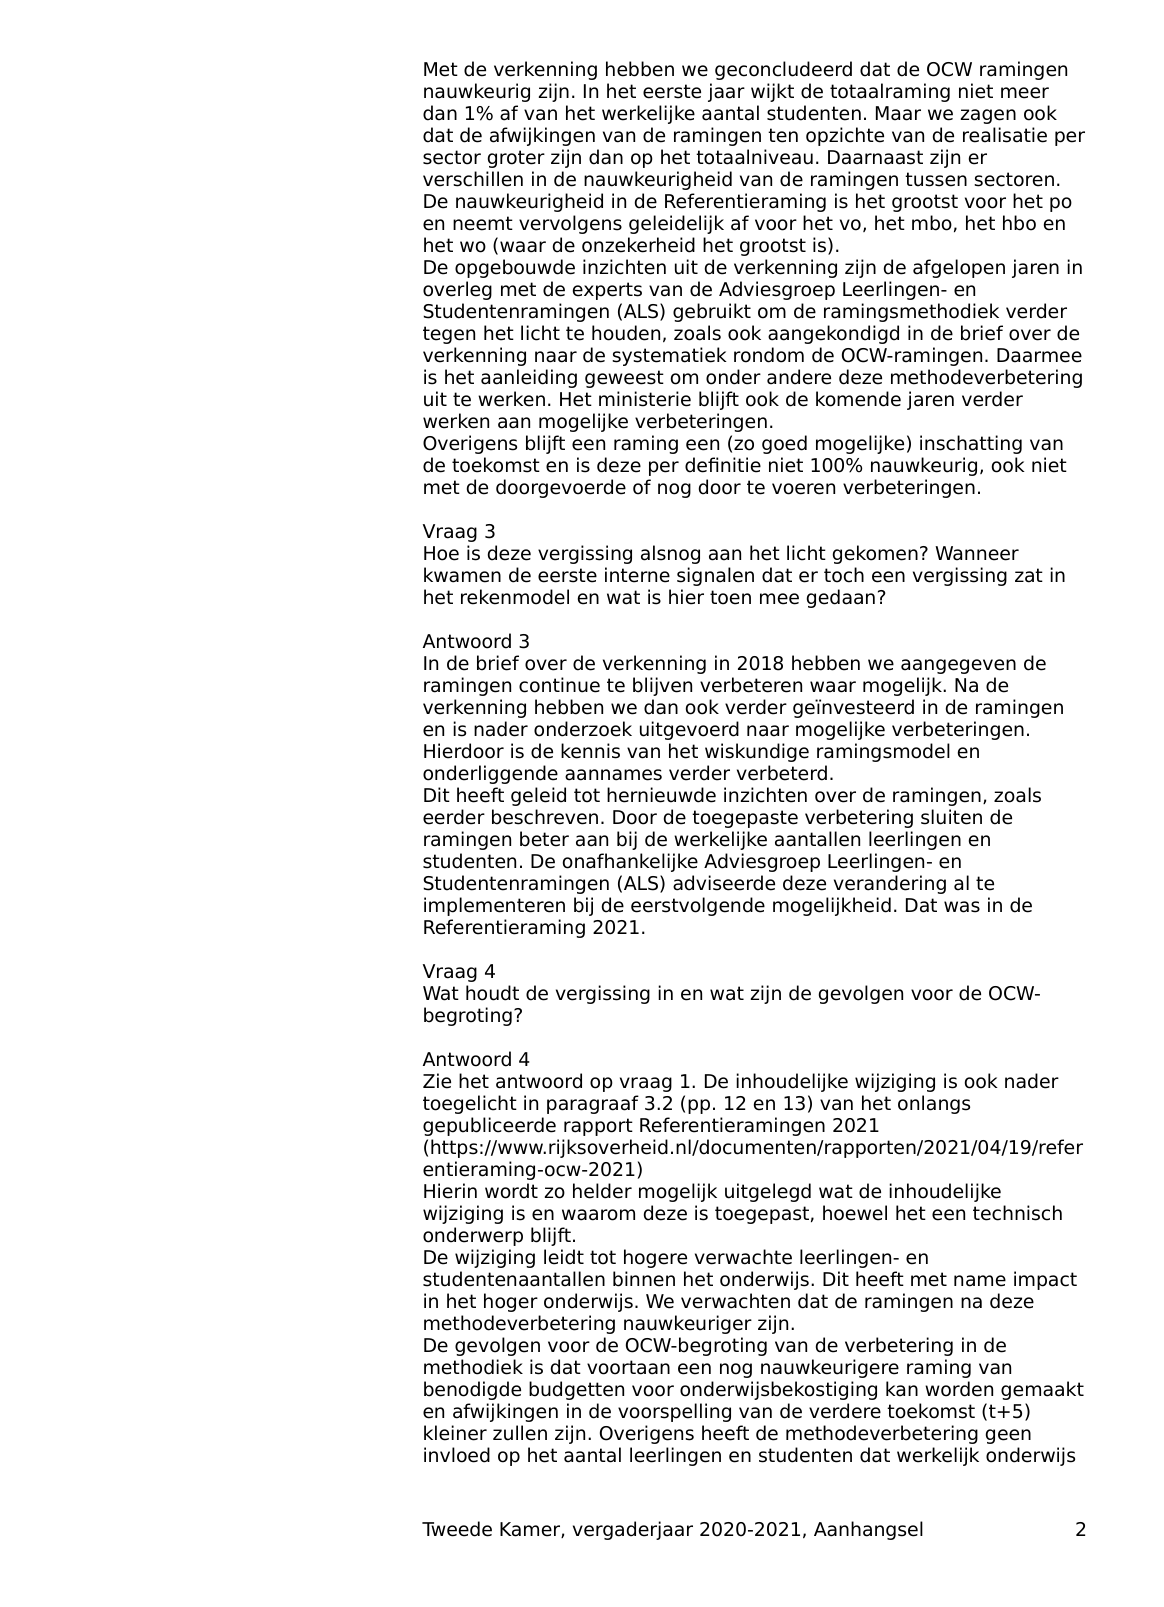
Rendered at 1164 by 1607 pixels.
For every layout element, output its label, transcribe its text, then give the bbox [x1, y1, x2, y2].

text Zie het antwoord op vraag 1. De inhoudelijke wijziging is ook nader toegelicht in paragraaf 3.2 (pp. 12 en 13) van het onlangs gepubliceerde rapport Referentieramingen 2021 (https://www.rijksoverheid.nl/documenten/rapporten/2021/04/19/referentieraming-ocw-2021) [422, 1071, 1087, 1181]
text Vraag 3 [422, 521, 1087, 543]
text Dit heeft geleid tot hernieuwde inzichten over de ramingen, zoals eerder beschreven. Door de toegepaste verbetering sluiten de ramingen beter aan bij de werkelijke aantallen leerlingen en studenten. De onafhankelijke Adviesgroep Leerlingen- en Studentenramingen (ALS) adviseerde deze verandering al te implementeren bij de eerstvolgende mogelijkheid. Dat was in de Referentieraming 2021. [422, 785, 1087, 939]
text Hoe is deze vergissing alsnog aan het licht gekomen? Wanneer kwamen de eerste interne signalen dat er toch een vergissing zat in het rekenmodel en wat is hier toen mee gedaan? [422, 543, 1087, 609]
text Overigens blijft een raming een (zo goed mogelijke) inschatting van de toekomst en is deze per definitie niet 100% nauwkeurig, ook niet met de doorgevoerde of nog door te voeren verbeteringen. [422, 433, 1087, 499]
text Wat houdt de vergissing in en wat zijn de gevolgen voor de OCW-begroting? [422, 983, 1087, 1027]
text Vraag 4 [422, 961, 1087, 983]
text Antwoord 4 [422, 1049, 1087, 1071]
text Antwoord 3 [422, 631, 1087, 653]
text De wijziging leidt tot hogere verwachte leerlingen- en studentenaantallen binnen het onderwijs. Dit heeft met name impact in het hoger onderwijs. We verwachten dat de ramingen na deze methodeverbetering nauwkeuriger zijn. [422, 1247, 1087, 1335]
text In de brief over de verkenning in 2018 hebben we aangegeven de ramingen continue te blijven verbeteren waar mogelijk. Na de verkenning hebben we dan ook verder geïnvesteerd in de ramingen en is nader onderzoek uitgevoerd naar mogelijke verbeteringen. Hierdoor is de kennis van het wiskundige ramingsmodel en onderliggende aannames verder verbeterd. [422, 653, 1087, 785]
text Met de verkenning hebben we geconcludeerd dat de OCW ramingen nauwkeurig zijn. In het eerste jaar wijkt de totaalraming niet meer dan 1% af van het werkelijke aantal studenten. Maar we zagen ook dat de afwijkingen van de ramingen ten opzichte van de realisatie per sector groter zijn dan op het totaalniveau. Daarnaast zijn er verschillen in de nauwkeurigheid van de ramingen tussen sectoren. De nauwkeurigheid in de Referentieraming is het grootst voor het po en neemt vervolgens geleidelijk af voor het vo, het mbo, het hbo en het wo (waar de onzekerheid het grootst is). [422, 59, 1087, 257]
text Hierin wordt zo helder mogelijk uitgelegd wat de inhoudelijke wijziging is en waarom deze is toegepast, hoewel het een technisch onderwerp blijft. [422, 1181, 1087, 1247]
text De gevolgen voor de OCW-begroting van de verbetering in de methodiek is dat voortaan een nog nauwkeurigere raming van benodigde budgetten voor onderwijsbekostiging kan worden gemaakt en afwijkingen in de voorspelling van de verdere toekomst (t+5) kleiner zullen zijn. Overigens heeft de methodeverbetering geen invloed op het aantal leerlingen en studenten dat werkelijk onderwijs [422, 1335, 1087, 1467]
text De opgebouwde inzichten uit de verkenning zijn de afgelopen jaren in overleg met de experts van de Adviesgroep Leerlingen- en Studentenramingen (ALS) gebruikt om de ramingsmethodiek verder tegen het licht te houden, zoals ook aangekondigd in de brief over de verkenning naar de systematiek rondom de OCW-ramingen. Daarmee is het aanleiding geweest om onder andere deze methodeverbetering uit te werken. Het ministerie blijft ook de komende jaren verder werken aan mogelijke verbeteringen. [422, 257, 1087, 433]
